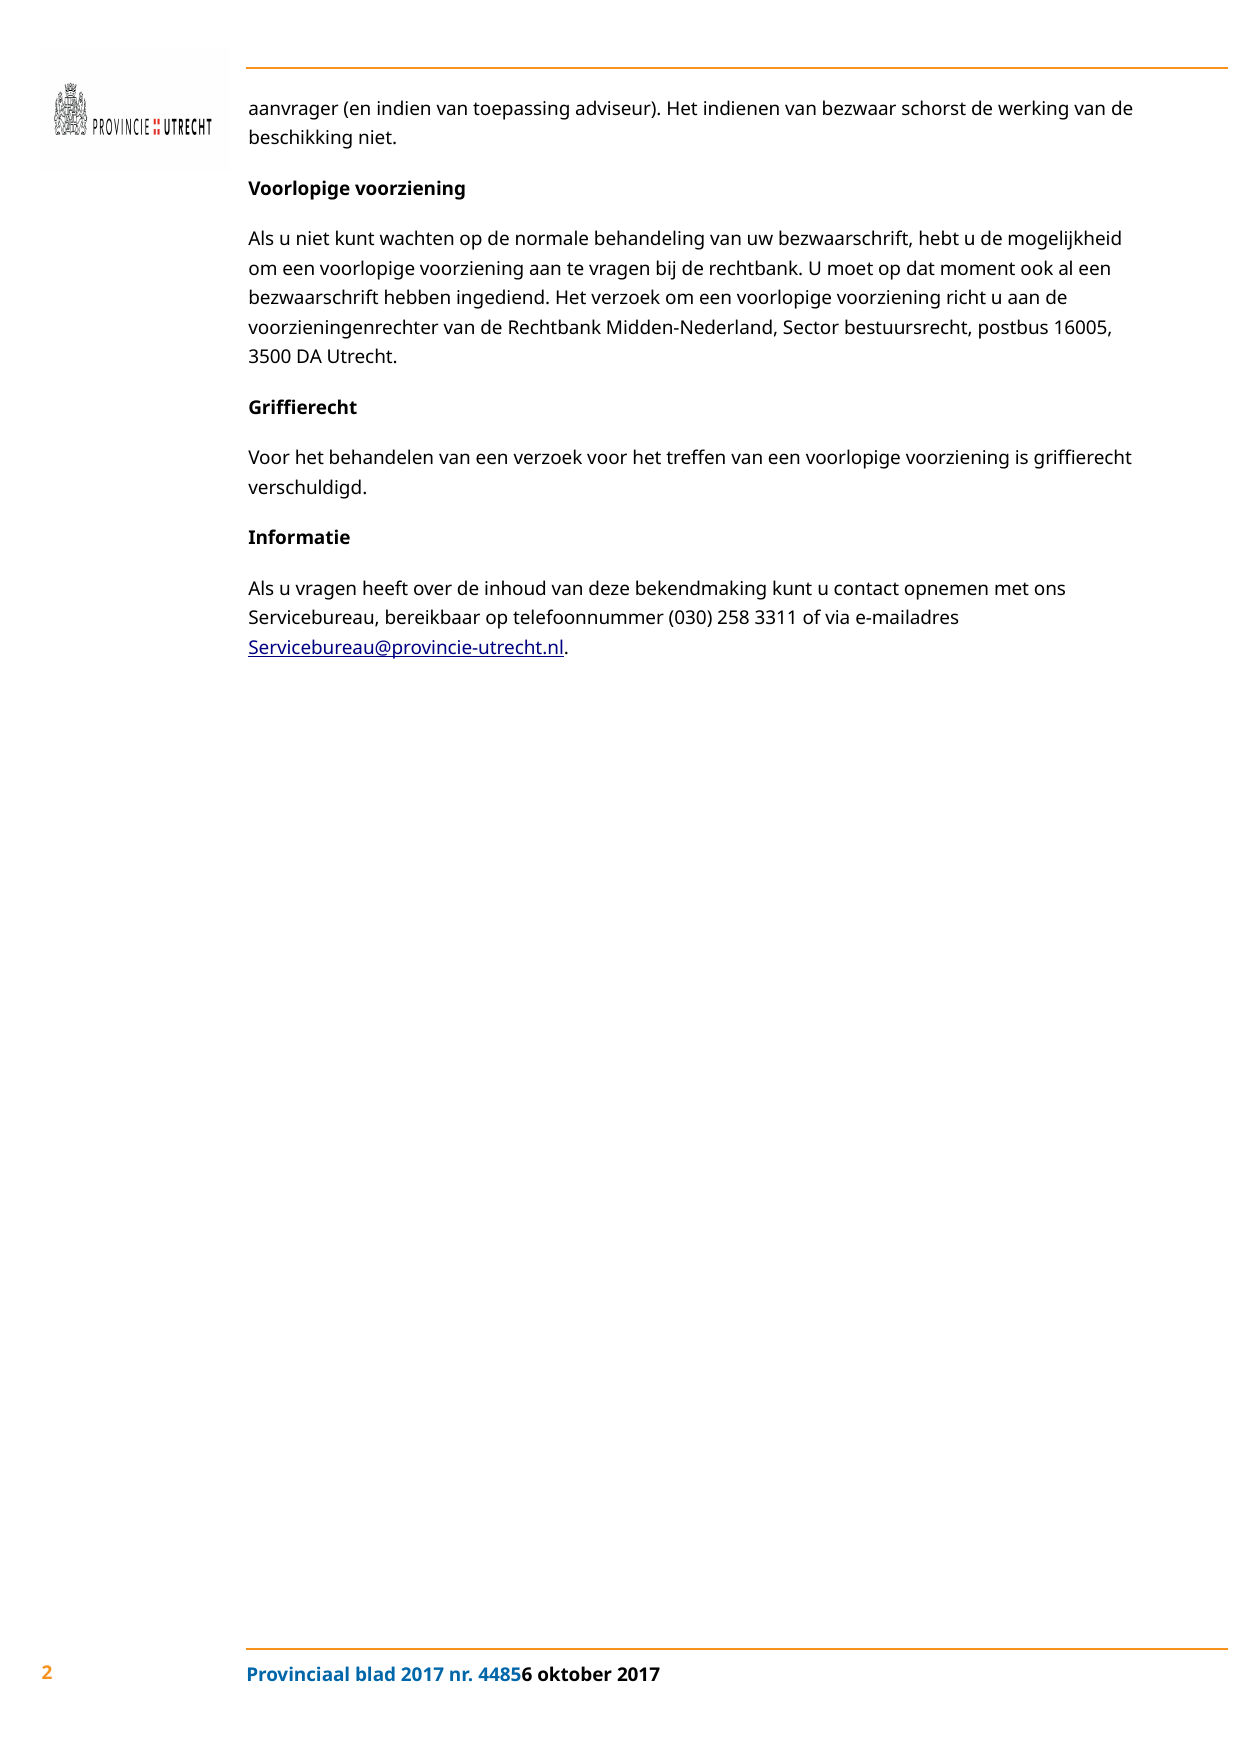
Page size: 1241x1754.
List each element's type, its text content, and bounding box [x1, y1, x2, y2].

text Informatie [248, 524, 1152, 550]
text Griffierecht [248, 394, 1152, 420]
text Voorlopige voorziening [248, 175, 1152, 201]
text aanvrager (en indien van toepassing adviseur). Het indienen van bezwaar schorst de werking van de beschikking niet. [248, 95, 1152, 150]
text Als u niet kunt wachten op de normale behandeling van uw bezwaarschrift, hebt u de mogelijkheid om een voorlopige voorziening aan te vragen bij de rechtbank. U moet op dat moment ook al een bezwaarschrift hebben ingediend. Het verzoek om een voorlopige voorziening richt u aan de voorzieningenrechter van de Rechtbank Midden-Nederland, Sector bestuursrecht, postbus 16005, 3500 DA Utrecht. [248, 225, 1152, 369]
text Voor het behandelen van een verzoek voor het treffen van een voorlopige voorziening is griffierecht verschuldigd. [248, 444, 1152, 500]
text Als u vragen heeft over de inhoud van deze bekendmaking kunt u contact opnemen met ons Servicebureau, bereikbaar op telefoonnummer (030) 258 3311 of via e-mailadres Servicebureau@provincie-utrecht.nl. [248, 575, 1152, 660]
picture [41, 47, 231, 172]
